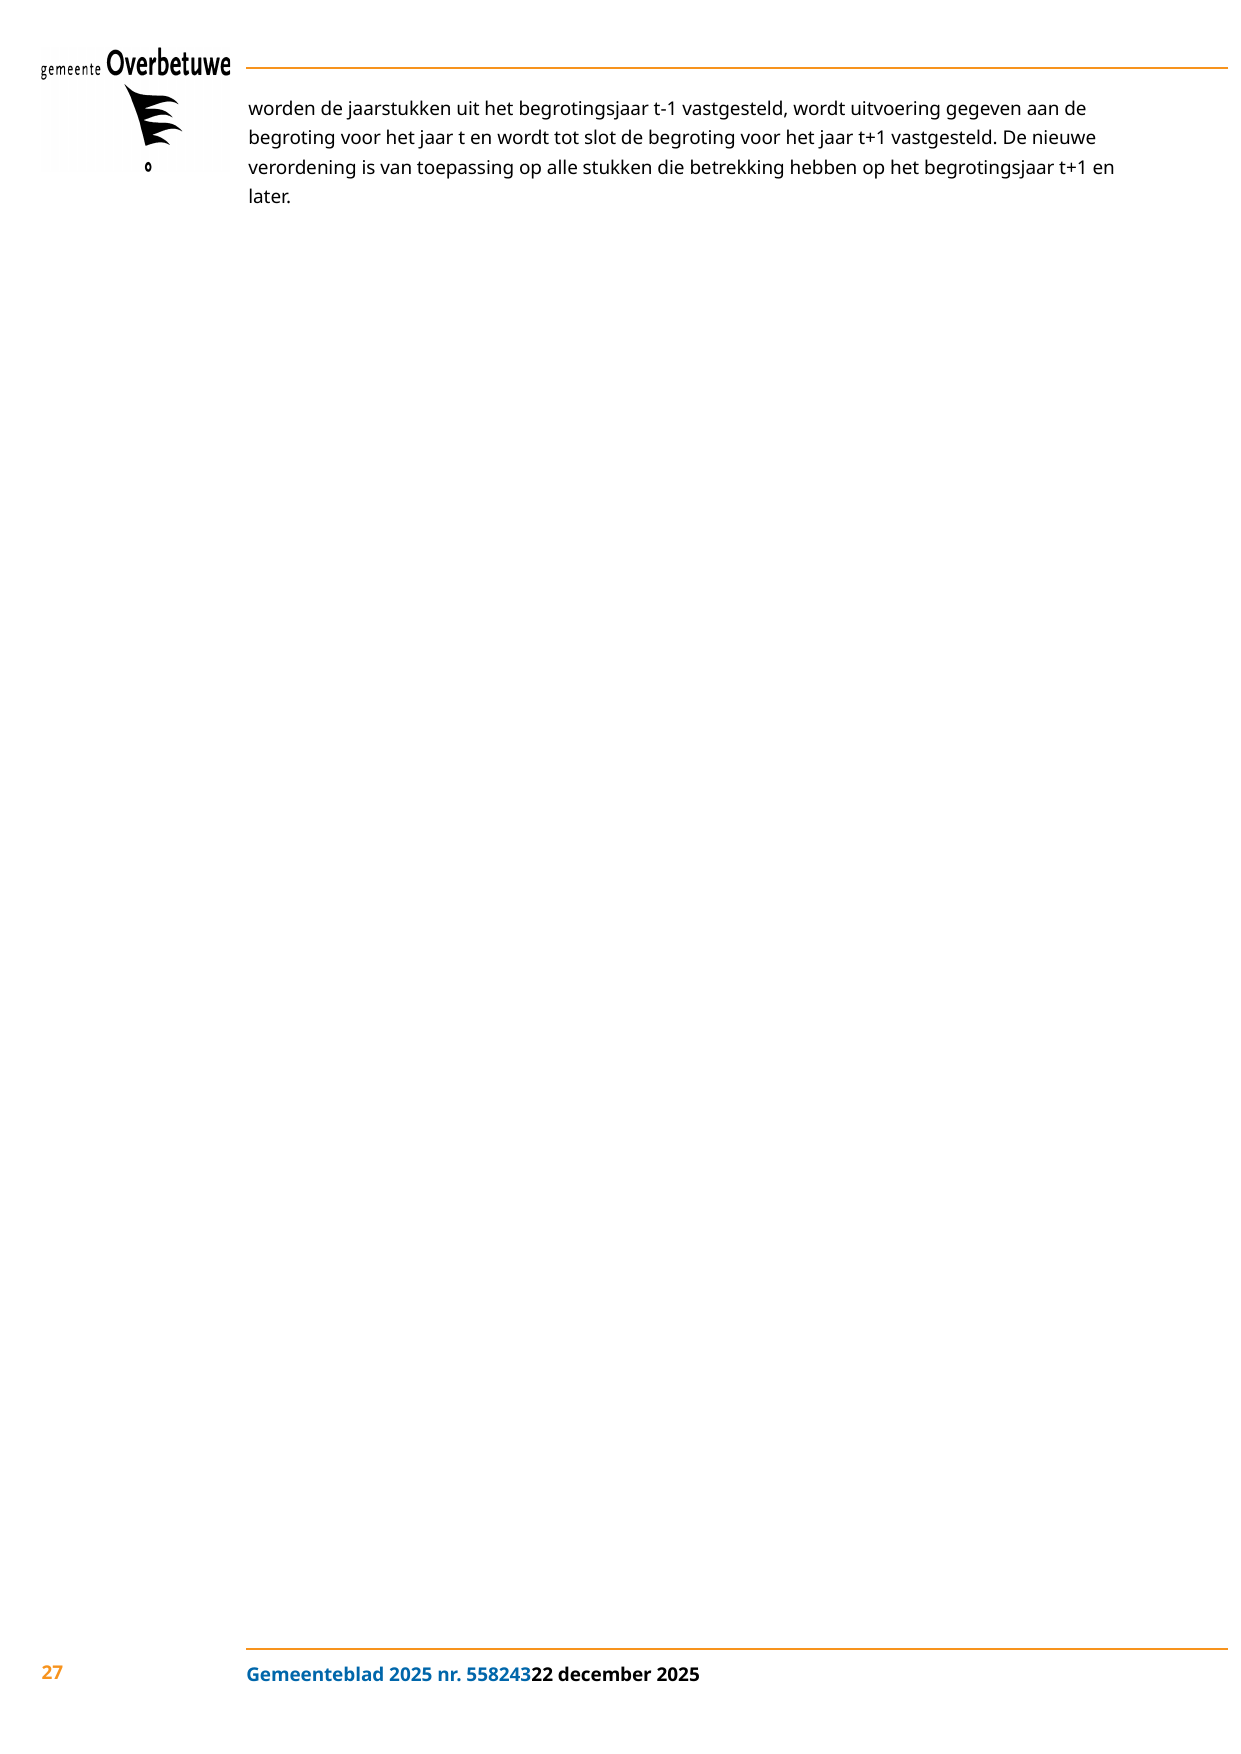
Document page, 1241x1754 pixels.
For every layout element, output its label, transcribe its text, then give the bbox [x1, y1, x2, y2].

text worden de jaarstukken uit het begrotingsjaar t-1 vastgesteld, wordt uitvoering gegeven aan de begroting voor het jaar t en wordt tot slot de begroting voor het jaar t+1 vastgesteld. De nieuwe verordening is van toepassing op alle stukken die betrekking hebben op het begrotingsjaar t+1 en later. [248, 95, 1152, 209]
picture [41, 47, 231, 172]
